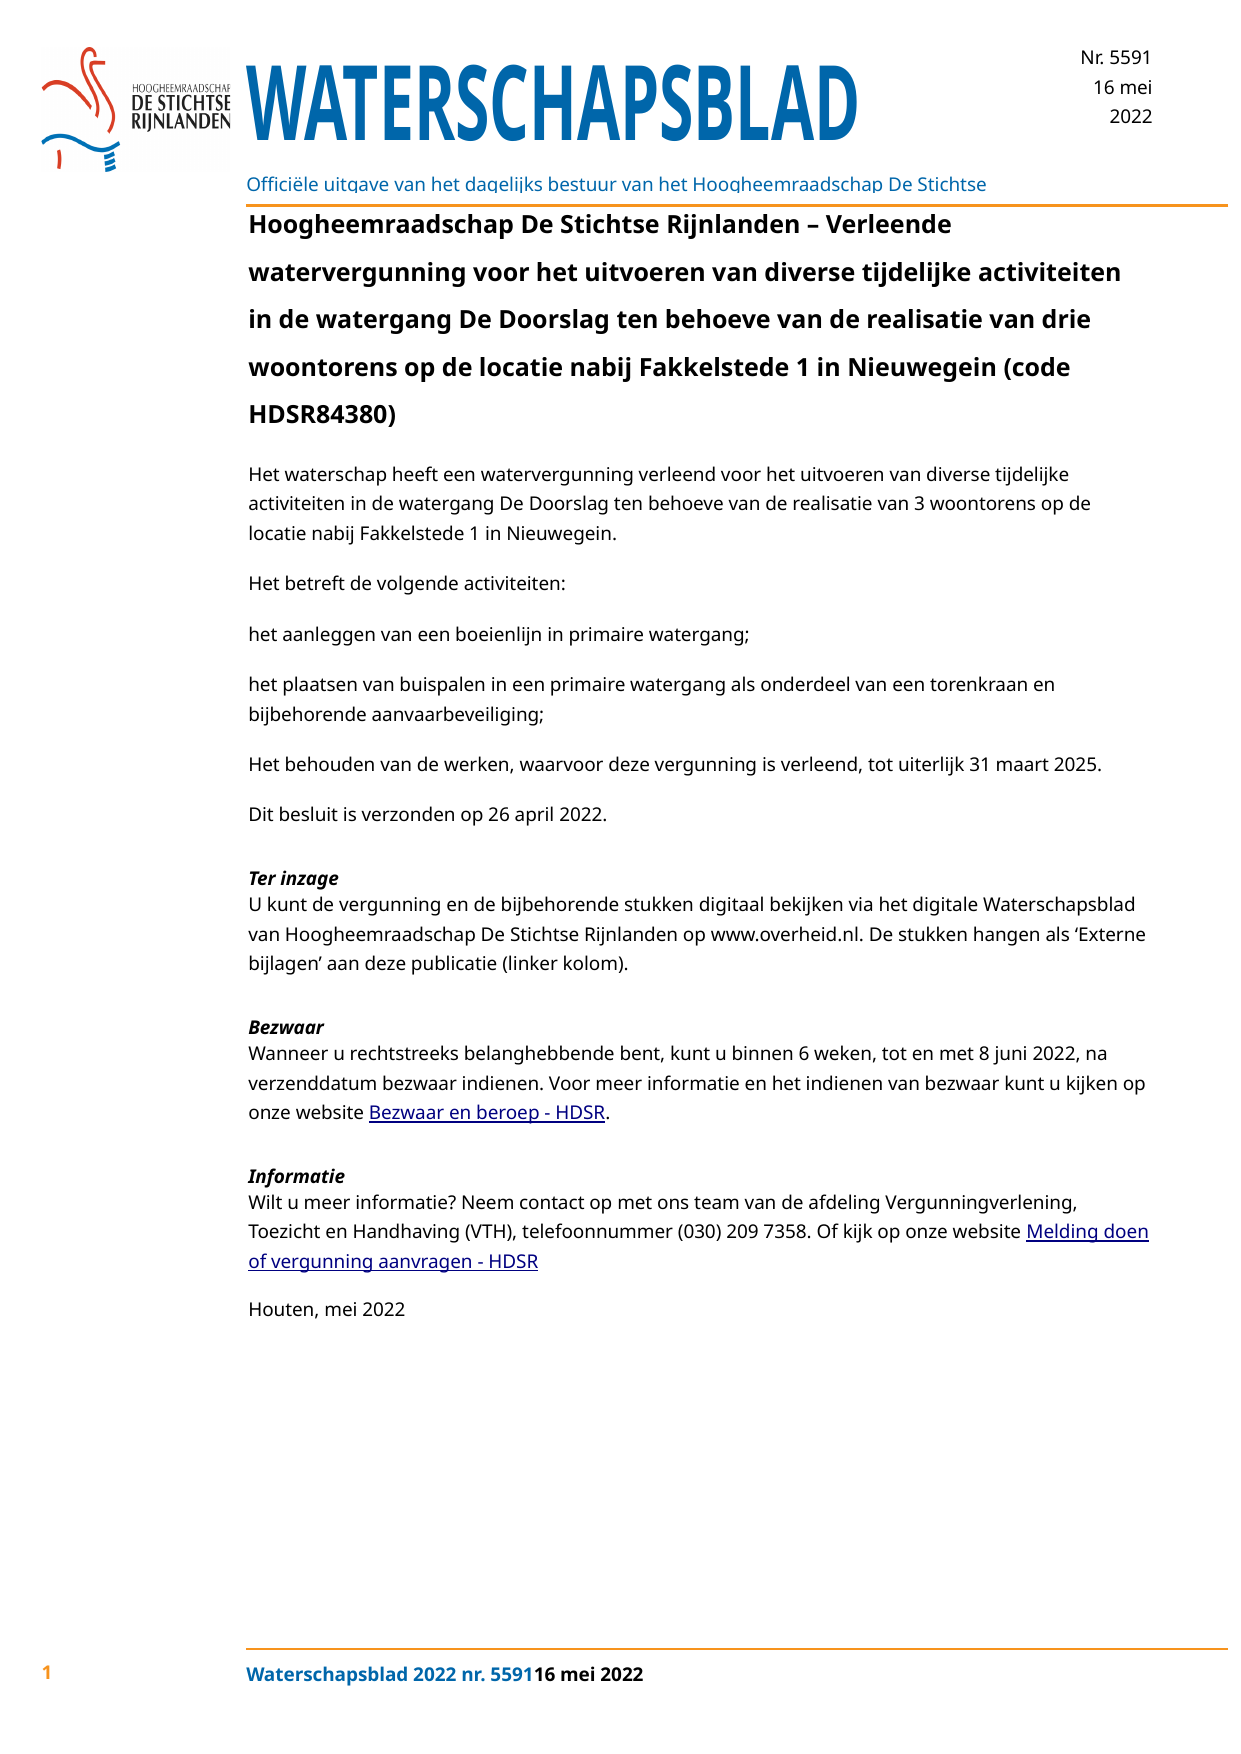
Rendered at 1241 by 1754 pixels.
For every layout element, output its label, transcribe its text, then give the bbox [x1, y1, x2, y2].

text Wanneer u rechtstreeks belanghebbende bent, kunt u binnen 6 weken, tot en met 8 juni 2022, na verzenddatum bezwaar indienen. Voor meer informatie en het indienen van bezwaar kunt u kijken op onze website Bezwaar en beroep - HDSR. [248, 1040, 1152, 1125]
text Het betreft de volgende activiteiten: [248, 570, 1152, 596]
text het plaatsen van buispalen in een primaire watergang als onderdeel van een torenkraan en bijbehorende aanvaarbeveiliging; [248, 671, 1152, 726]
text Bezwaar [248, 1014, 1152, 1040]
text U kunt de vergunning en de bijbehorende stukken digitaal bekijken via het digitale Waterschapsblad van Hoogheemraadschap De Stichtse Rijnlanden op www.overheid.nl. De stukken hangen als ‘Externe bijlagen’ aan deze publicatie (linker kolom). [248, 891, 1152, 976]
text Hoogheemraadschap De Stichtse Rijnlanden – Verleende watervergunning voor het uitvoeren van diverse tijdelijke activiteiten in de watergang De Doorslag ten behoeve van de realisatie van drie woontorens op de locatie nabij Fakkelstede 1 in Nieuwegein (code HDSR84380) [248, 207, 1152, 431]
text Ter inzage [248, 866, 1152, 891]
text Het behouden van de werken, waarvoor deze vergunning is verleend, tot uiterlijk 31 maart 2025. [248, 751, 1152, 777]
text het aanleggen van een boeienlijn in primaire watergang; [248, 621, 1152, 646]
text Wilt u meer informatie? Neem contact op met ons team van de afdeling Vergunningverlening, Toezicht en Handhaving (VTH), telefoonnummer (030) 209 7358. Of kijk op onze website Melding doen of vergunning aanvragen - HDSR [248, 1189, 1152, 1274]
text Informatie [248, 1163, 1152, 1189]
text Houten, mei 2022 [248, 1296, 1152, 1322]
text Het waterschap heeft een watervergunning verleend voor het uitvoeren van diverse tijdelijke activiteiten in de watergang De Doorslag ten behoeve van de realisatie van 3 woontorens op de locatie nabij Fakkelstede 1 in Nieuwegein. [248, 461, 1152, 546]
text Dit besluit is verzonden op 26 april 2022. [248, 802, 1152, 827]
picture [41, 47, 231, 172]
